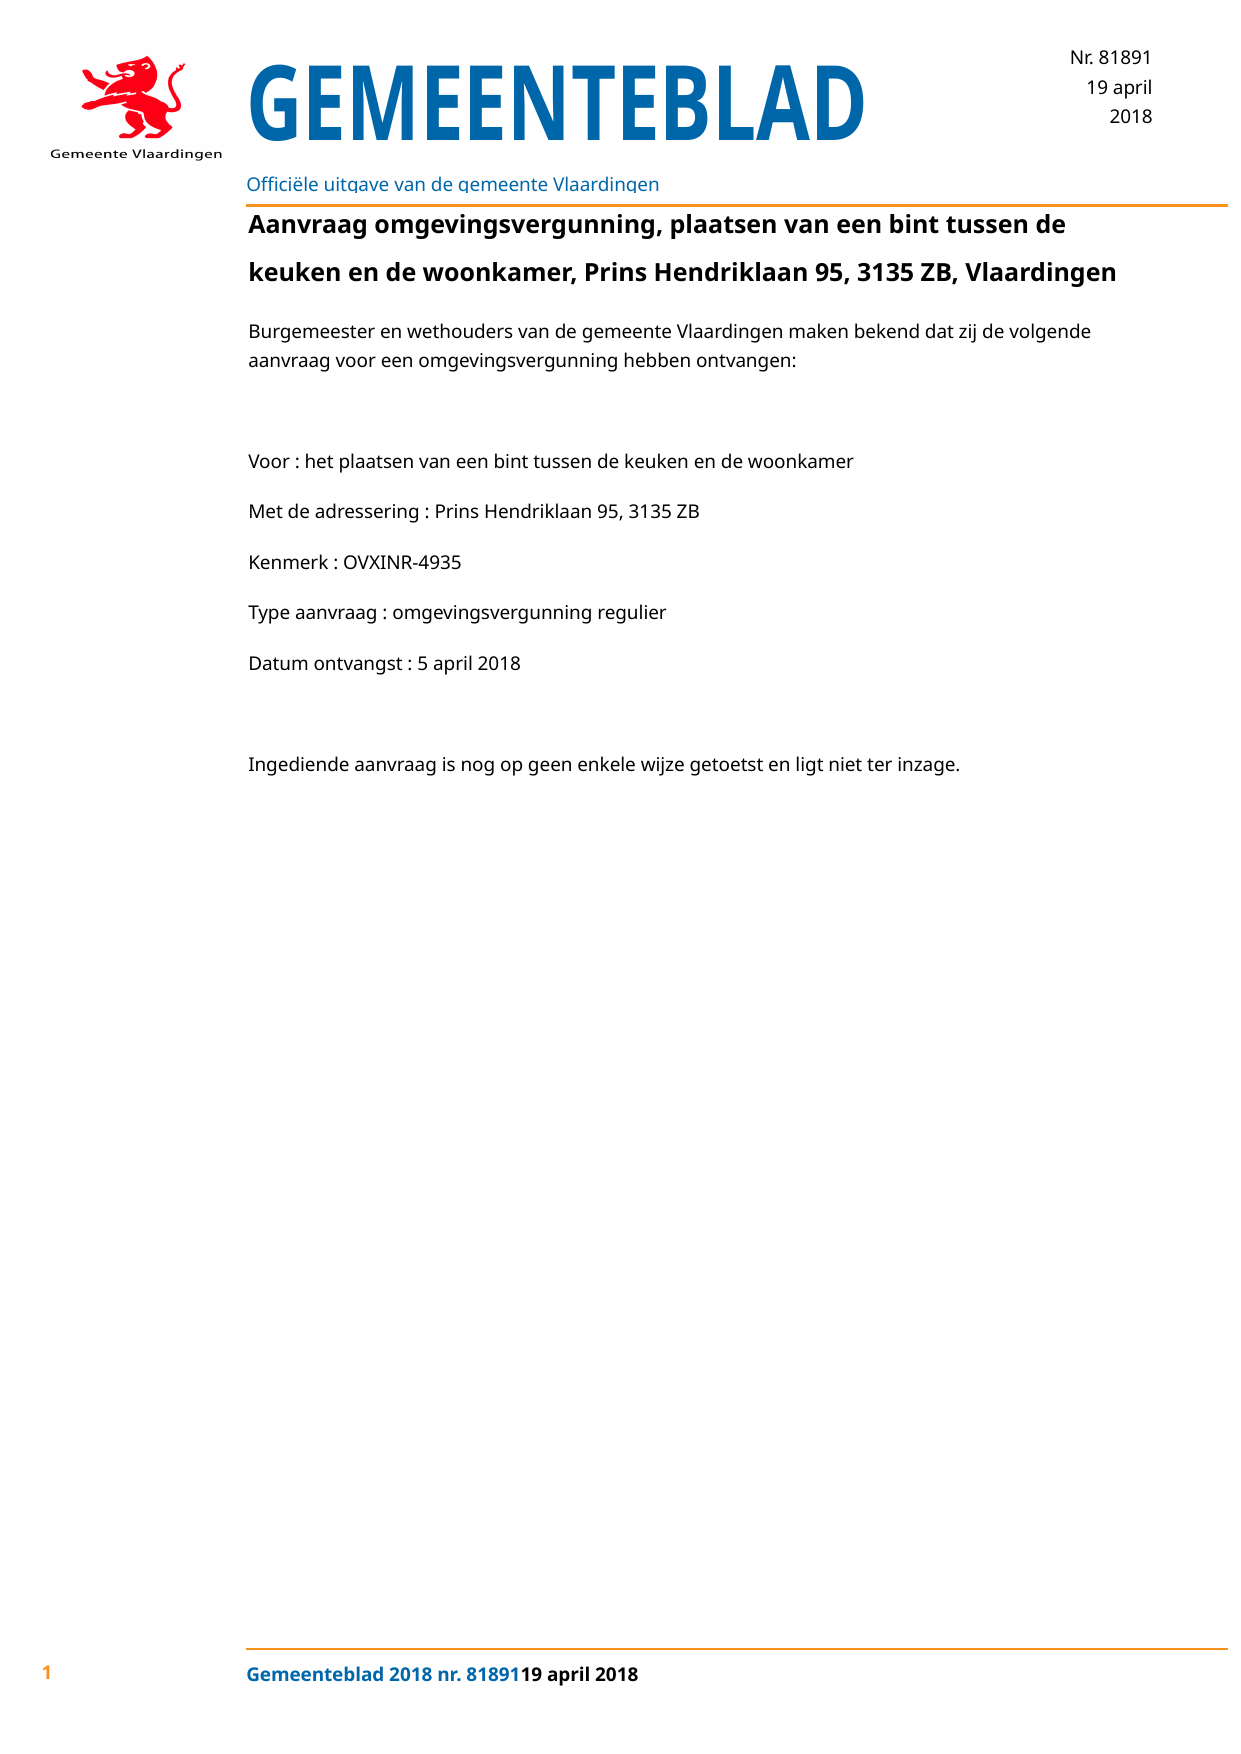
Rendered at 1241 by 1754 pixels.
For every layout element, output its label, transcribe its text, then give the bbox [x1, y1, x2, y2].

text Met de adressering : Prins Hendriklaan 95, 3135 ZB [248, 499, 1152, 524]
text Datum ontvangst : 5 april 2018 [248, 650, 1152, 676]
text Kenmerk : OVXINR-4935 [248, 549, 1152, 575]
text Voor : het plaatsen van een bint tussen de keuken en de woonkamer [248, 448, 1152, 474]
text Type aanvraag : omgevingsvergunning regulier [248, 599, 1152, 625]
text Aanvraag omgevingsvergunning, plaatsen van een bint tussen de keuken en de woonkamer, Prins Hendriklaan 95, 3135 ZB, Vlaardingen [248, 207, 1152, 288]
text Ingediende aanvraag is nog op geen enkele wijze getoetst en ligt niet ter inzage. [248, 751, 1152, 777]
text Burgemeester en wethouders van de gemeente Vlaardingen maken bekend dat zij de volgende aanvraag voor een omgevingsvergunning hebben ontvangen: [248, 318, 1152, 373]
picture [41, 47, 231, 172]
